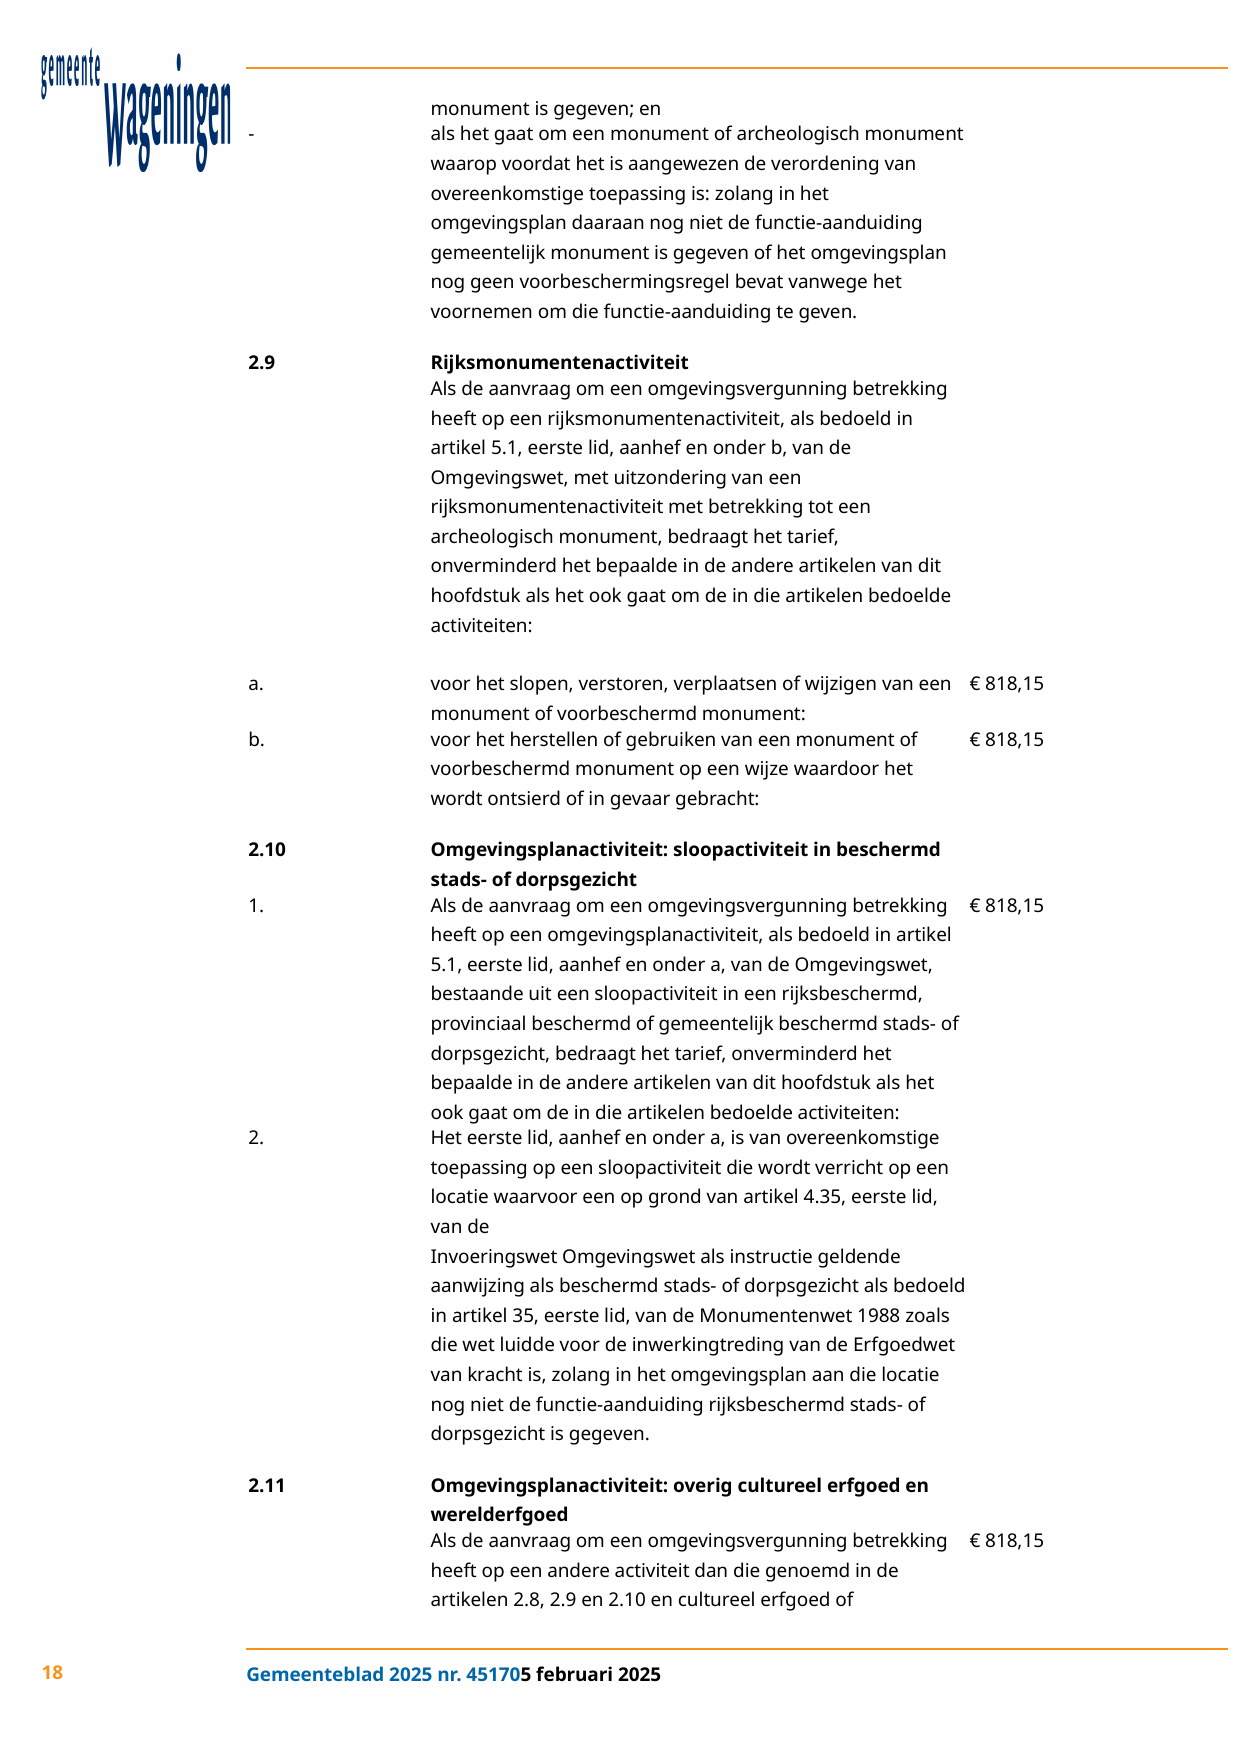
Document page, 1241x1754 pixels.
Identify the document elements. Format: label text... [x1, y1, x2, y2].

table_cell [969, 350, 1152, 375]
table_cell [248, 811, 430, 836]
table_cell [430, 811, 969, 836]
table_header a. [248, 671, 430, 726]
table_cell [969, 811, 1152, 836]
table_cell € 818,15 [969, 1527, 1152, 1612]
table_header € 818,15 [969, 671, 1152, 726]
table_cell Rijksmonumentenactiviteit [430, 350, 969, 375]
table_cell [430, 1446, 969, 1472]
table_cell monument is gegeven; en [430, 95, 969, 121]
table_cell [248, 1527, 430, 1612]
table_cell [969, 1446, 1152, 1472]
table_cell 2.10 [248, 836, 430, 892]
table_cell - [248, 121, 430, 324]
table_header voor het slopen, verstoren, verplaatsen of wijzigen van een monument of voorbeschermd monument: [430, 671, 969, 726]
table_cell Als de aanvraag om een omgevingsvergunning betrekking heeft op een omgevingsplanactiviteit, als bedoeld in artikel 5.1, eerste lid, aanhef en onder a, van de Omgevingswet, bestaande uit een sloopactiviteit in een rijksbeschermd, provinciaal beschermd of gemeentelijk beschermd stads- of dorpsgezicht, bedraagt het tarief, onverminderd het bepaalde in de andere artikelen van dit hoofdstuk als het ook gaat om de in die artikelen bedoelde activiteiten: [430, 892, 969, 1124]
table_cell Als de aanvraag om een omgevingsvergunning betrekking heeft op een andere activiteit dan die genoemd in de artikelen 2.8, 2.9 en 2.10 en cultureel erfgoed of [430, 1527, 969, 1612]
table_cell [969, 95, 1152, 121]
table_cell b. [248, 726, 430, 811]
picture [41, 47, 231, 172]
table_cell [969, 375, 1152, 638]
table_cell [969, 1472, 1152, 1527]
table_cell - [248, 95, 430, 121]
table_cell [969, 324, 1152, 349]
table_cell [969, 121, 1152, 324]
table_cell € 818,15 [969, 726, 1152, 811]
table_cell voor het herstellen of gebruiken van een monument of voorbeschermd monument op een wijze waardoor het wordt ontsierd of in gevaar gebracht: [430, 726, 969, 811]
table_cell € 818,15 [969, 892, 1152, 1124]
table_cell [430, 324, 969, 349]
table_cell [248, 324, 430, 349]
table_cell 1. [248, 892, 430, 1124]
table_cell [248, 375, 430, 638]
table_cell [969, 1125, 1152, 1446]
table_cell Het eerste lid, aanhef en onder a, is van overeenkomstige toepassing op een sloopactiviteit die wordt verricht op een locatie waarvoor een op grond van artikel 4.35, eerste lid, van de Invoeringswet Omgevingswet als instructie geldende aanwijzing als beschermd stads- of dorpsgezicht als bedoeld in artikel 35, eerste lid, van de Monumentenwet 1988 zoals die wet luidde voor de inwerkingtreding van de Erfgoedwet van kracht is, zolang in het omgevingsplan aan die locatie nog niet de functie-aanduiding rijksbeschermd stads- of dorpsgezicht is gegeven. [430, 1125, 969, 1446]
table_cell Omgevingsplanactiviteit: sloopactiviteit in beschermd stads- of dorpsgezicht [430, 836, 969, 892]
table_cell 2. [248, 1125, 430, 1446]
table_cell [248, 1446, 430, 1472]
table_cell 2.9 [248, 350, 430, 375]
table_cell als het gaat om een monument of archeologisch monument waarop voordat het is aangewezen de verordening van overeenkomstige toepassing is: zolang in het omgevingsplan daaraan nog niet de functie-aanduiding gemeentelijk monument is gegeven of het omgevingsplan nog geen voorbeschermingsregel bevat vanwege het voornemen om die functie-aanduiding te geven. [430, 121, 969, 324]
table_cell [969, 836, 1152, 892]
table_cell 2.11 [248, 1472, 430, 1527]
table_cell Als de aanvraag om een omgevingsvergunning betrekking heeft op een rijksmonumentenactiviteit, als bedoeld in artikel 5.1, eerste lid, aanhef en onder b, van de Omgevingswet, met uitzondering van een rijksmonumentenactiviteit met betrekking tot een archeologisch monument, bedraagt het tarief, onverminderd het bepaalde in de andere artikelen van dit hoofdstuk als het ook gaat om de in die artikelen bedoelde activiteiten: [430, 375, 969, 638]
table_cell Omgevingsplanactiviteit: overig cultureel erfgoed en werelderfgoed [430, 1472, 969, 1527]
